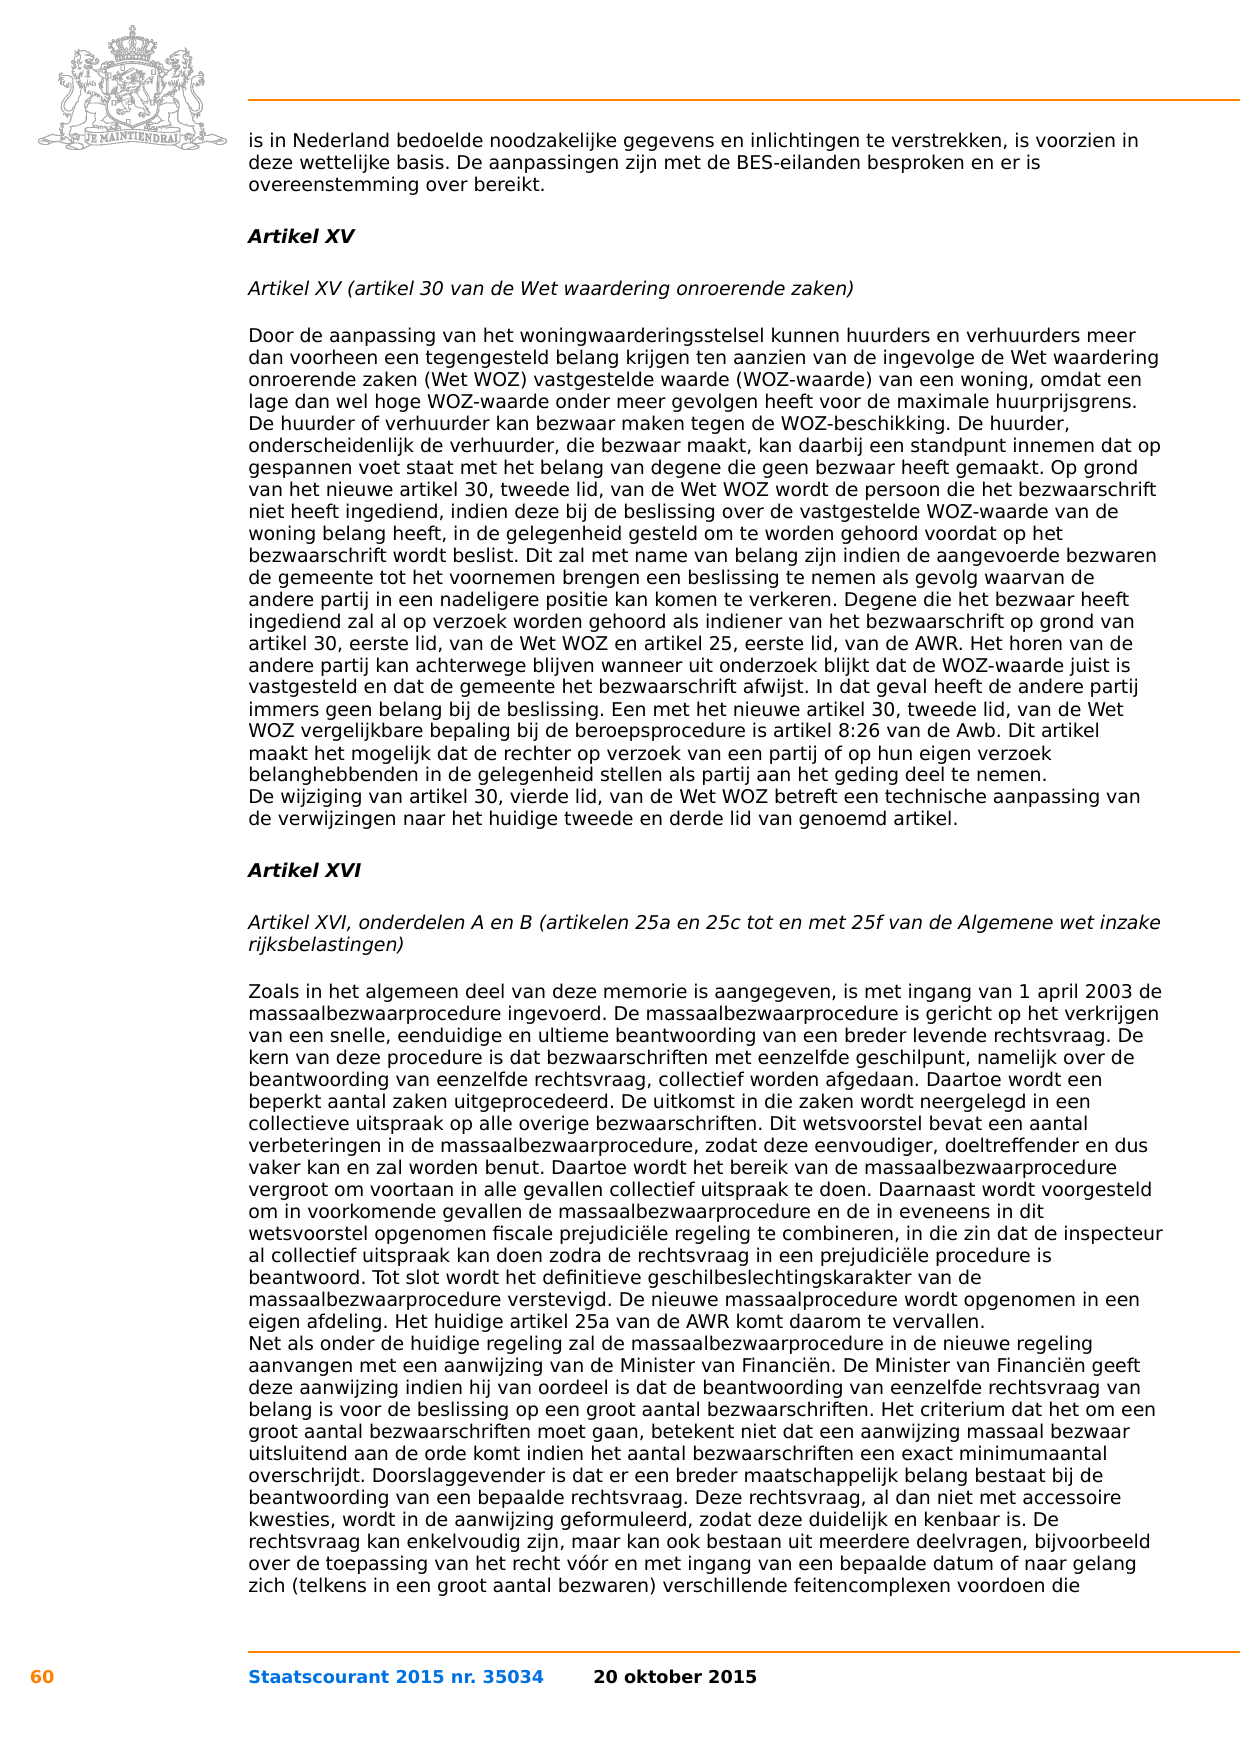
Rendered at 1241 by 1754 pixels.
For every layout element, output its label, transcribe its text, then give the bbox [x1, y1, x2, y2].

subtitle Artikel XV (artikel 30 van de Wet waardering onroerende zaken) [248, 278, 1163, 300]
text Door de aanpassing van het woningwaarderingsstelsel kunnen huurders en verhuurders meer dan voorheen een tegengesteld belang krijgen ten aanzien van de ingevolge de Wet waardering onroerende zaken (Wet WOZ) vastgestelde waarde (WOZ-waarde) van een woning, omdat een lage dan wel hoge WOZ-waarde onder meer gevolgen heeft voor de maximale huurprijsgrens. De huurder of verhuurder kan bezwaar maken tegen de WOZ-beschikking. De huurder, onderscheidenlijk de verhuurder, die bezwaar maakt, kan daarbij een standpunt innemen dat op gespannen voet staat met het belang van degene die geen bezwaar heeft gemaakt. Op grond van het nieuwe artikel 30, tweede lid, van de Wet WOZ wordt de persoon die het bezwaarschrift niet heeft ingediend, indien deze bij de beslissing over de vastgestelde WOZ-waarde van de woning belang heeft, in de gelegenheid gesteld om te worden gehoord voordat op het bezwaarschrift wordt beslist. Dit zal met name van belang zijn indien de aangevoerde bezwaren de gemeente tot het voornemen brengen een beslissing te nemen als gevolg waarvan de andere partij in een nadeligere positie kan komen te verkeren. Degene die het bezwaar heeft ingediend zal al op verzoek worden gehoord als indiener van het bezwaarschrift op grond van artikel 30, eerste lid, van de Wet WOZ en artikel 25, eerste lid, van de AWR. Het horen van de andere partij kan achterwege blijven wanneer uit onderzoek blijkt dat de WOZ-waarde juist is vastgesteld en dat de gemeente het bezwaarschrift afwijst. In dat geval heeft de andere partij immers geen belang bij de beslissing. Een met het nieuwe artikel 30, tweede lid, van de Wet WOZ vergelijkbare bepaling bij de beroepsprocedure is artikel 8:26 van de Awb. Dit artikel maakt het mogelijk dat de rechter op verzoek van een partij of op hun eigen verzoek belanghebbenden in de gelegenheid stellen als partij aan het geding deel te nemen. [248, 325, 1163, 786]
text Net als onder de huidige regeling zal de massaalbezwaarprocedure in de nieuwe regeling aanvangen met een aanwijzing van de Minister van Financiën. De Minister van Financiën geeft deze aanwijzing indien hij van oordeel is dat de beantwoording van eenzelfde rechtsvraag van belang is voor de beslissing op een groot aantal bezwaarschriften. Het criterium dat het om een groot aantal bezwaarschriften moet gaan, betekent niet dat een aanwijzing massaal bezwaar uitsluitend aan de orde komt indien het aantal bezwaarschriften een exact minimumaantal overschrijdt. Doorslaggevender is dat er een breder maatschappelijk belang bestaat bij de beantwoording van een bepaalde rechtsvraag. Deze rechtsvraag, al dan niet met accessoire kwesties, wordt in de aanwijzing geformuleerd, zodat deze duidelijk en kenbaar is. De rechtsvraag kan enkelvoudig zijn, maar kan ook bestaan uit meerdere deelvragen, bijvoorbeeld over de toepassing van het recht vóór en met ingang van een bepaalde datum of naar gelang zich (telkens in een groot aantal bezwaren) verschillende feitencomplexen voordoen die [248, 1333, 1163, 1597]
subtitle Artikel XVI [248, 860, 1163, 882]
text Zoals in het algemeen deel van deze memorie is aangegeven, is met ingang van 1 april 2003 de massaalbezwaarprocedure ingevoerd. De massaalbezwaarprocedure is gericht op het verkrijgen van een snelle, eenduidige en ultieme beantwoording van een breder levende rechtsvraag. De kern van deze procedure is dat bezwaarschriften met eenzelfde geschilpunt, namelijk over de beantwoording van eenzelfde rechtsvraag, collectief worden afgedaan. Daartoe wordt een beperkt aantal zaken uitgeprocedeerd. De uitkomst in die zaken wordt neergelegd in een collectieve uitspraak op alle overige bezwaarschriften. Dit wetsvoorstel bevat een aantal verbeteringen in de massaalbezwaarprocedure, zodat deze eenvoudiger, doeltreffender en dus vaker kan en zal worden benut. Daartoe wordt het bereik van de massaalbezwaarprocedure vergroot om voortaan in alle gevallen collectief uitspraak te doen. Daarnaast wordt voorgesteld om in voorkomende gevallen de massaalbezwaarprocedure en de in eveneens in dit wetsvoorstel opgenomen fiscale prejudiciële regeling te combineren, in die zin dat de inspecteur al collectief uitspraak kan doen zodra de rechtsvraag in een prejudiciële procedure is beantwoord. Tot slot wordt het definitieve geschilbeslechtingskarakter van de massaalbezwaarprocedure verstevigd. De nieuwe massaalprocedure wordt opgenomen in een eigen afdeling. Het huidige artikel 25a van de AWR komt daarom te vervallen. [248, 981, 1163, 1333]
text De wijziging van artikel 30, vierde lid, van de Wet WOZ betreft een technische aanpassing van de verwijzingen naar het huidige tweede en derde lid van genoemd artikel. [248, 786, 1163, 830]
subtitle Artikel XV [248, 226, 1163, 248]
picture [38, 25, 227, 150]
subtitle Artikel XVI, onderdelen A en B (artikelen 25a en 25c tot en met 25f van de Algemene wet inzake rijksbelastingen) [248, 912, 1163, 956]
text is in Nederland bedoelde noodzakelijke gegevens en inlichtingen te verstrekken, is voorzien in deze wettelijke basis. De aanpassingen zijn met de BES-eilanden besproken en er is overeenstemming over bereikt. [248, 130, 1163, 196]
